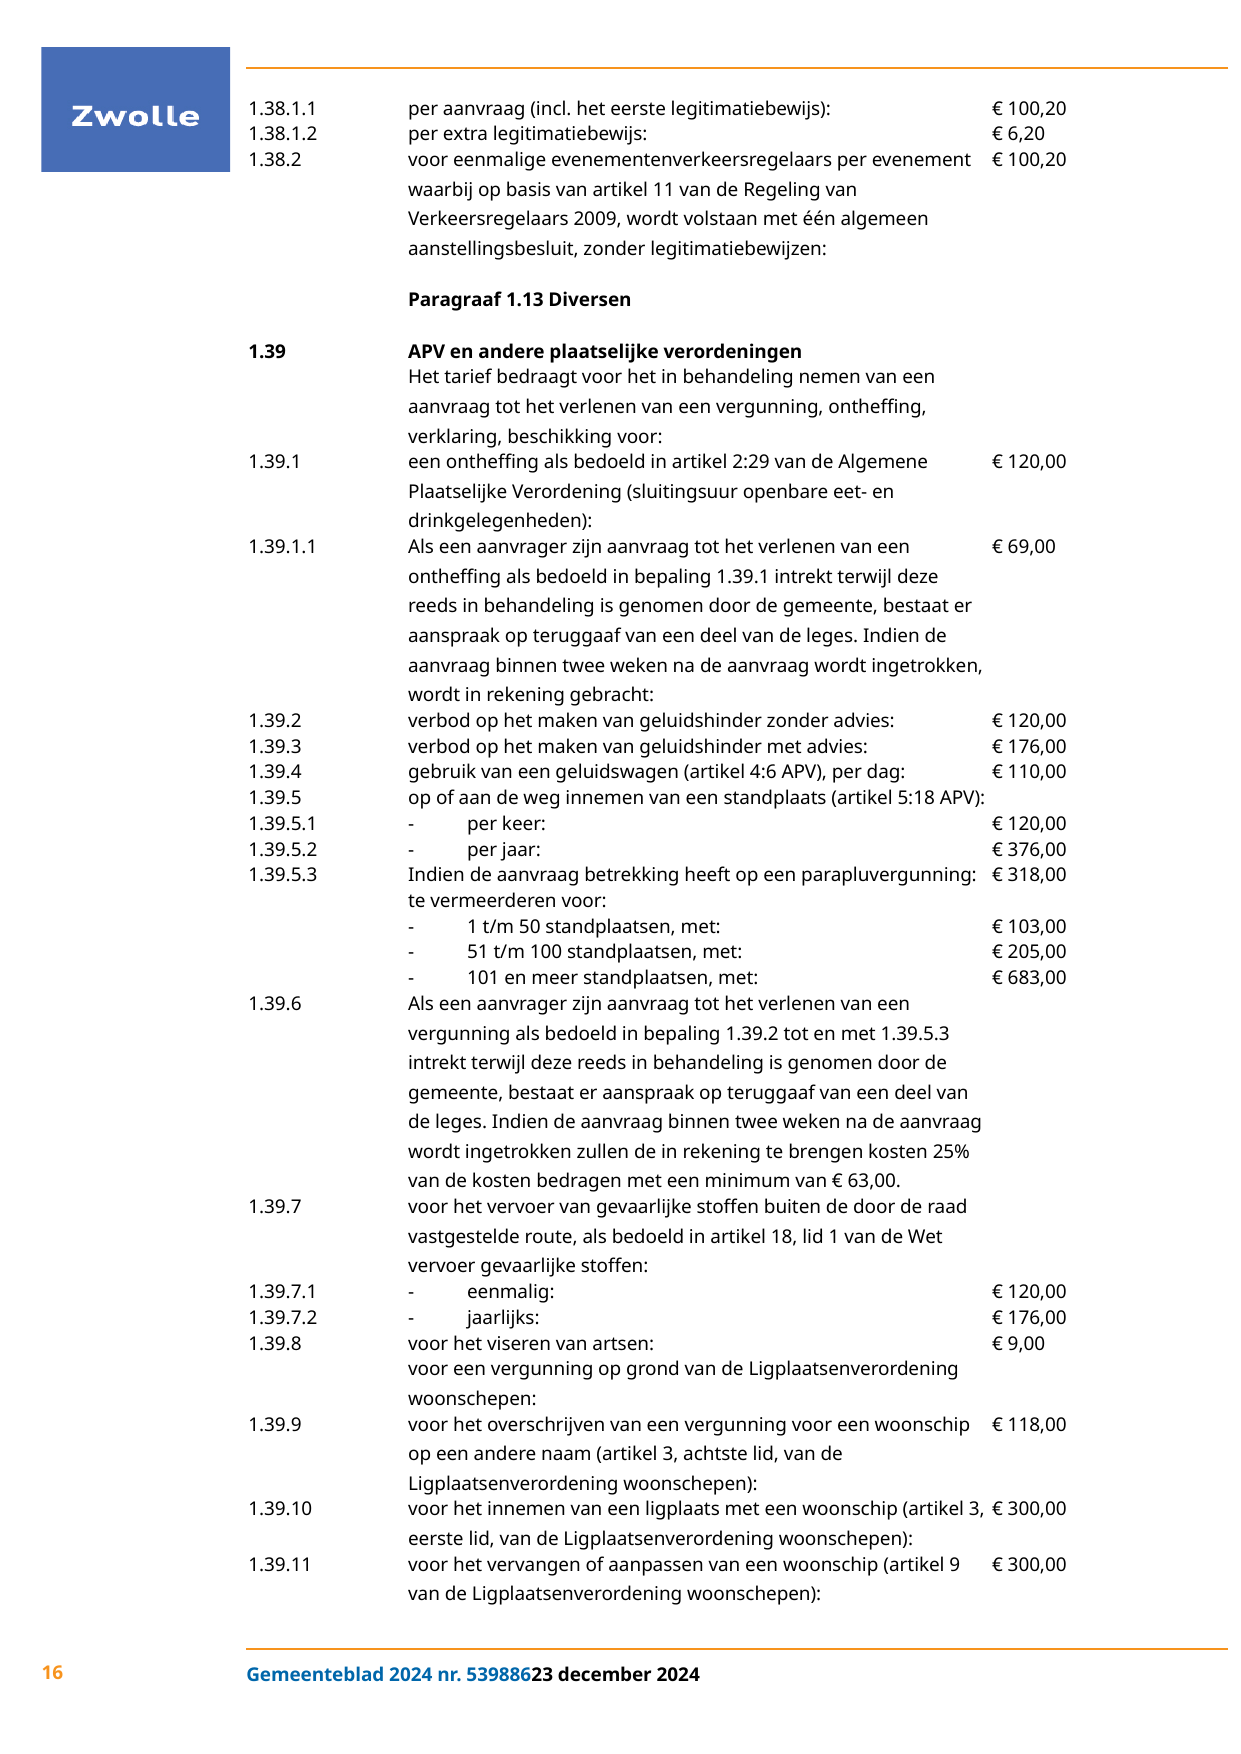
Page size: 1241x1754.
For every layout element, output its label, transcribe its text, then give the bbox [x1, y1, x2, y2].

table_cell € 100,20 [992, 95, 1152, 121]
table_cell 1.39.6 [248, 990, 408, 1193]
table_cell 1.39.7.2 [248, 1304, 408, 1330]
table_cell 1.39.1 [248, 449, 408, 533]
table_cell [248, 364, 408, 448]
table_cell voor eenmalige evenementenverkeersregelaars per evenement waarbij op basis van artikel 11 van de Regeling van Verkeersregelaars 2009, wordt volstaan met één algemeen aanstellingsbesluit, zonder legitimatiebewijzen: [408, 146, 992, 261]
table_cell voor het viseren van artsen: [408, 1330, 992, 1355]
table_cell [408, 261, 992, 286]
table_cell [408, 312, 992, 338]
table_cell [992, 286, 1152, 312]
table_cell [992, 887, 1152, 913]
table_cell € 176,00 [992, 1304, 1152, 1330]
table_cell 1.39.3 [248, 733, 408, 758]
table_cell [248, 312, 408, 338]
table_cell € 376,00 [992, 836, 1152, 861]
table_cell voor een vergunning op grond van de Ligplaatsenverordening woonschepen: [408, 1355, 992, 1411]
table_cell 1.39.7.1 [248, 1278, 408, 1304]
table_cell € 120,00 [992, 707, 1152, 733]
table_cell APV en andere plaatselijke verordeningen [408, 338, 992, 364]
table_cell 51 t/m 100 standplaatsen, met: [408, 939, 992, 964]
picture [41, 47, 231, 172]
table_cell voor het overschrijven van een vergunning voor een woonschip op een andere naam (artikel 3, achtste lid, van de Ligplaatsenverordening woonschepen): [408, 1411, 992, 1496]
table_cell [248, 286, 408, 312]
table_cell [248, 913, 408, 939]
table_cell per keer: [408, 810, 992, 836]
table_cell 1.39.5.2 [248, 836, 408, 861]
table_cell per jaar: [408, 836, 992, 861]
table_cell voor het innemen van een ligplaats met een woonschip (artikel 3, eerste lid, van de Ligplaatsenverordening woonschepen): [408, 1496, 992, 1551]
table_cell 1.39.5.3 [248, 861, 408, 887]
table_cell [992, 1355, 1152, 1411]
table_cell 1.39.8 [248, 1330, 408, 1355]
table_cell Als een aanvrager zijn aanvraag tot het verlenen van een ontheffing als bedoeld in bepaling 1.39.1 intrekt terwijl deze reeds in behandeling is genomen door de gemeente, bestaat er aanspraak op teruggaaf van een deel van de leges. Indien de aanvraag binnen twee weken na de aanvraag wordt ingetrokken, wordt in rekening gebracht: [408, 534, 992, 707]
table_cell € 683,00 [992, 964, 1152, 990]
table_cell € 300,00 [992, 1496, 1152, 1551]
table_cell [248, 1355, 408, 1411]
table_cell 1.39.2 [248, 707, 408, 733]
table_cell 1.39.11 [248, 1551, 408, 1606]
table_cell 1.38.1.1 [248, 95, 408, 121]
table_cell per extra legitimatiebewijs: [408, 121, 992, 146]
table_cell 1.38.2 [248, 146, 408, 261]
table_cell verbod op het maken van geluidshinder zonder advies: [408, 707, 992, 733]
table_cell per aanvraag (incl. het eerste legitimatiebewijs): [408, 95, 992, 121]
table_cell 1.39.7 [248, 1193, 408, 1278]
table_cell [992, 312, 1152, 338]
table_cell [248, 964, 408, 990]
table_cell [248, 887, 408, 913]
table_cell 1 t/m 50 standplaatsen, met: [408, 913, 992, 939]
table_cell verbod op het maken van geluidshinder met advies: [408, 733, 992, 758]
table_cell [992, 990, 1152, 1193]
table_cell € 110,00 [992, 759, 1152, 784]
table_cell 1.39.1.1 [248, 534, 408, 707]
table_cell 1.39.5.1 [248, 810, 408, 836]
table_cell € 6,20 [992, 121, 1152, 146]
table_cell voor het vervoer van gevaarlijke stoffen buiten de door de raad vastgestelde route, als bedoeld in artikel 18, lid 1 van de Wet vervoer gevaarlijke stoffen: [408, 1193, 992, 1278]
table_cell [992, 261, 1152, 286]
table_cell [992, 784, 1152, 810]
table_cell € 103,00 [992, 913, 1152, 939]
table_cell [992, 1193, 1152, 1278]
table_cell € 69,00 [992, 534, 1152, 707]
table_cell € 9,00 [992, 1330, 1152, 1355]
table_cell 1.39.10 [248, 1496, 408, 1551]
table_cell 1.39.9 [248, 1411, 408, 1496]
table_cell te vermeerderen voor: [408, 887, 992, 913]
table_cell € 318,00 [992, 861, 1152, 887]
table_cell op of aan de weg innemen van een standplaats (artikel 5:18 APV): [408, 784, 992, 810]
table_cell voor het vervangen of aanpassen van een woonschip (artikel 9 van de Ligplaatsenverordening woonschepen): [408, 1551, 992, 1606]
table_cell 101 en meer standplaatsen, met: [408, 964, 992, 990]
table_cell 1.39.5 [248, 784, 408, 810]
table_cell 1.39.4 [248, 759, 408, 784]
table_cell [248, 939, 408, 964]
table_cell gebruik van een geluidswagen (artikel 4:6 APV), per dag: [408, 759, 992, 784]
table_cell € 100,20 [992, 146, 1152, 261]
table_cell € 120,00 [992, 1278, 1152, 1304]
table_cell een ontheffing als bedoeld in artikel 2:29 van de Algemene Plaatselijke Verordening (sluitingsuur openbare eet- en drinkgelegenheden): [408, 449, 992, 533]
table_cell [248, 261, 408, 286]
table_cell € 120,00 [992, 449, 1152, 533]
table_cell 1.38.1.2 [248, 121, 408, 146]
table_cell € 120,00 [992, 810, 1152, 836]
table_cell Indien de aanvraag betrekking heeft op een parapluvergunning: [408, 861, 992, 887]
table_cell Het tarief bedraagt voor het in behandeling nemen van een aanvraag tot het verlenen van een vergunning, ontheffing, verklaring, beschikking voor: [408, 364, 992, 448]
table_cell € 118,00 [992, 1411, 1152, 1496]
table_cell eenmalig: [408, 1278, 992, 1304]
table_cell 1.39 [248, 338, 408, 364]
table_cell € 205,00 [992, 939, 1152, 964]
table_cell jaarlijks: [408, 1304, 992, 1330]
table_cell Paragraaf 1.13 Diversen [408, 286, 992, 312]
table_cell [992, 364, 1152, 448]
table_cell € 176,00 [992, 733, 1152, 758]
table_cell [992, 338, 1152, 364]
table_cell Als een aanvrager zijn aanvraag tot het verlenen van een vergunning als bedoeld in bepaling 1.39.2 tot en met 1.39.5.3 intrekt terwijl deze reeds in behandeling is genomen door de gemeente, bestaat er aanspraak op teruggaaf van een deel van de leges. Indien de aanvraag binnen twee weken na de aanvraag wordt ingetrokken zullen de in rekening te brengen kosten 25% van de kosten bedragen met een minimum van € 63,00. [408, 990, 992, 1193]
table_cell € 300,00 [992, 1551, 1152, 1606]
